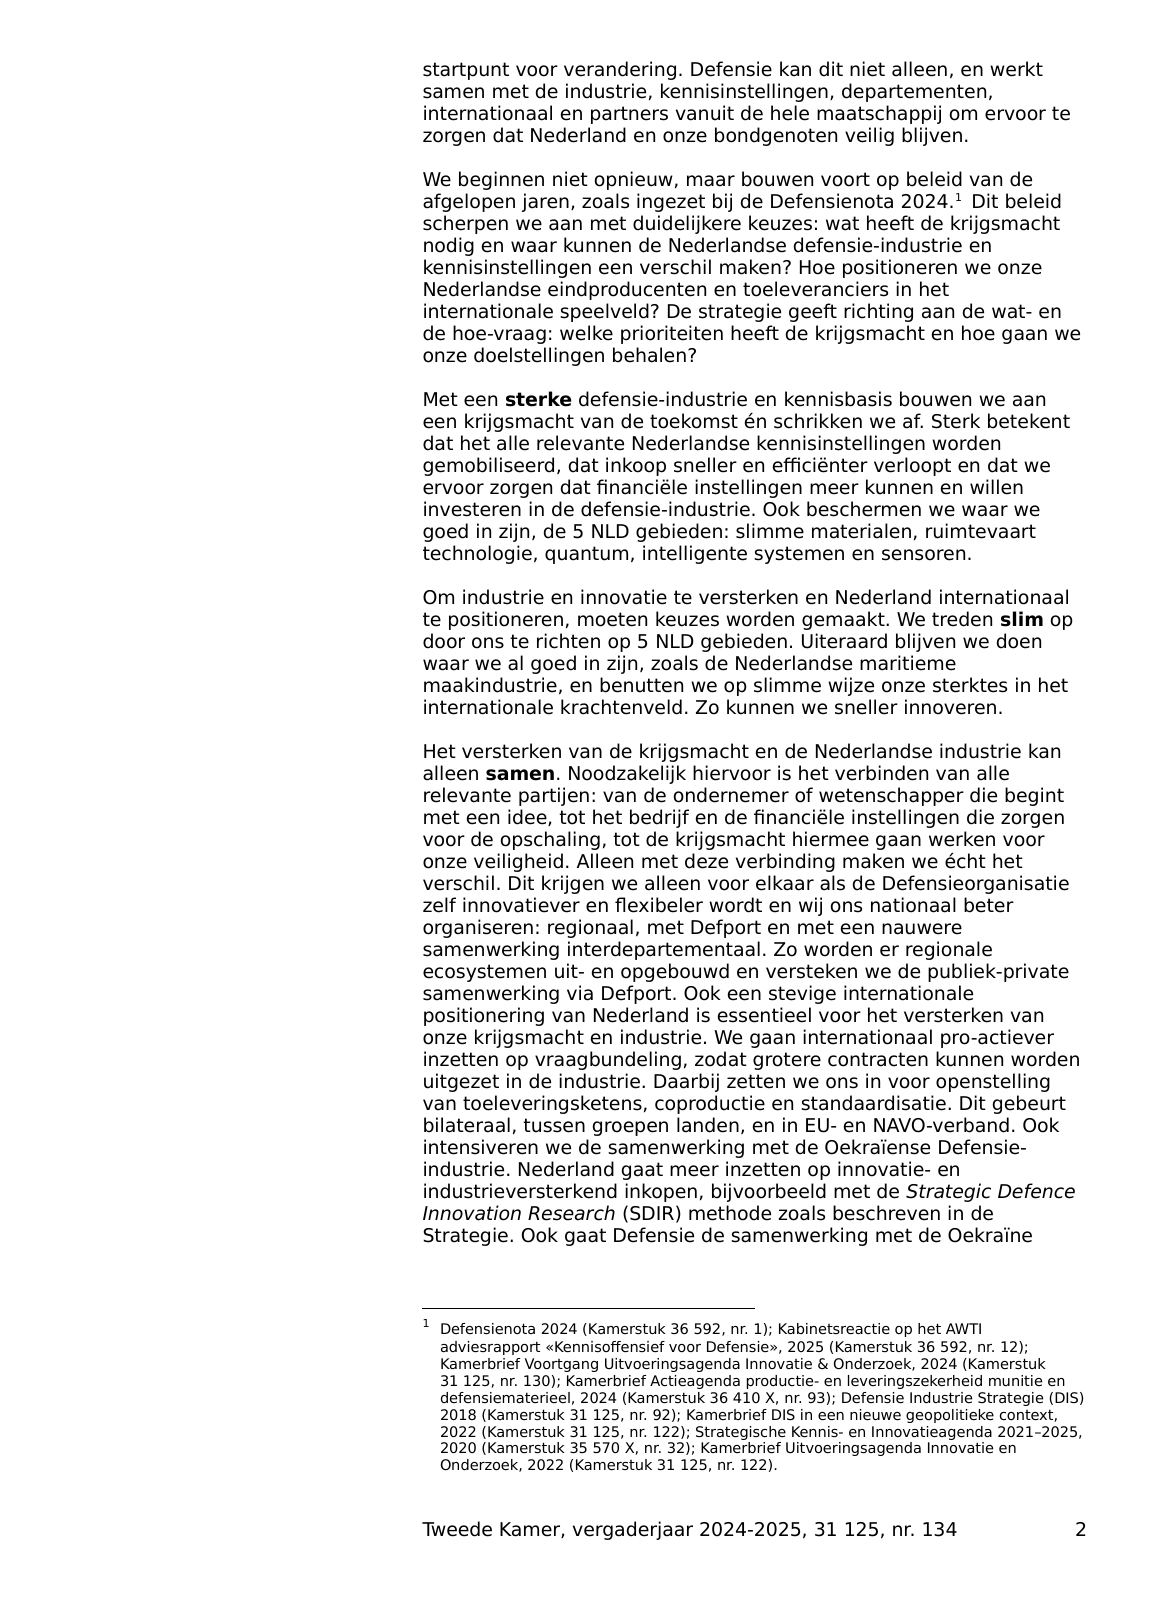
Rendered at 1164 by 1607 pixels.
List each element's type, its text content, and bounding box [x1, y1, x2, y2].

text Het versterken van de krijgsmacht en de Nederlandse industrie kan alleen samen. Noodzakelijk hiervoor is het verbinden van alle relevante partijen: van de ondernemer of wetenschapper die begint met een idee, tot het bedrijf en de financiële instellingen die zorgen voor de opschaling, tot de krijgsmacht hiermee gaan werken voor onze veiligheid. Alleen met deze verbinding maken we écht het verschil. Dit krijgen we alleen voor elkaar als de Defensieorganisatie zelf innovatiever en flexibeler wordt en wij ons nationaal beter organiseren: regionaal, met Defport en met een nauwere samenwerking interdepartementaal. Zo worden er regionale ecosystemen uit- en opgebouwd en versteken we de publiek-private samenwerking via Defport. Ook een stevige internationale positionering van Nederland is essentieel voor het versterken van onze krijgsmacht en industrie. We gaan internationaal pro-actiever inzetten op vraagbundeling, zodat grotere contracten kunnen worden uitgezet in de industrie. Daarbij zetten we ons in voor openstelling van toeleveringsketens, coproductie en standaardisatie. Dit gebeurt bilateraal, tussen groepen landen, en in EU- en NAVO-verband. Ook intensiveren we de samenwerking met de Oekraïense Defensie-industrie. Nederland gaat meer inzetten op innovatie- en industrieversterkend inkopen, bijvoorbeeld met de Strategic Defence Innovation Research (SDIR) methode zoals beschreven in de Strategie. Ook gaat Defensie de samenwerking met de Oekraïne [422, 741, 1087, 1247]
text Defensienota 2024 (Kamerstuk 36 592, nr. 1); Kabinetsreactie op het AWTI adviesrapport «Kennisoffensief voor Defensie», 2025 (Kamerstuk 36 592, nr. 12); Kamerbrief Voortgang Uitvoeringsagenda Innovatie & Onderzoek, 2024 (Kamerstuk 31 125, nr. 130); Kamerbrief Actieagenda productie- en leveringszekerheid munitie en defensiematerieel, 2024 (Kamerstuk 36 410 X, nr. 93); Defensie Industrie Strategie (DIS) 2018 (Kamerstuk 31 125, nr. 92); Kamerbrief DIS in een nieuwe geopolitieke context, 2022 (Kamerstuk 31 125, nr. 122); Strategische Kennis- en Innovatieagenda 2021–2025, 2020 (Kamerstuk 35 570 X, nr. 32); Kamerbrief Uitvoeringsagenda Innovatie en Onderzoek, 2022 (Kamerstuk 31 125, nr. 122). [422, 1317, 1087, 1474]
text Om industrie en innovatie te versterken en Nederland internationaal te positioneren, moeten keuzes worden gemaakt. We treden slim op door ons te richten op 5 NLD gebieden. Uiteraard blijven we doen waar we al goed in zijn, zoals de Nederlandse maritieme maakindustrie, en benutten we op slimme wijze onze sterktes in het internationale krachtenveld. Zo kunnen we sneller innoveren. [422, 587, 1087, 719]
text We beginnen niet opnieuw, maar bouwen voort op beleid van de afgelopen jaren, zoals ingezet bij de Defensienota 2024. Dit beleid scherpen we aan met duidelijkere keuzes: wat heeft de krijgsmacht nodig en waar kunnen de Nederlandse defensie-industrie en kennisinstellingen een verschil maken? Hoe positioneren we onze Nederlandse eindproducenten en toeleveranciers in het internationale speelveld? De strategie geeft richting aan de wat- en de hoe-vraag: welke prioriteiten heeft de krijgsmacht en hoe gaan we onze doelstellingen behalen? [422, 169, 1087, 367]
text Met een sterke defensie-industrie en kennisbasis bouwen we aan een krijgsmacht van de toekomst én schrikken we af. Sterk betekent dat het alle relevante Nederlandse kennisinstellingen worden gemobiliseerd, dat inkoop sneller en efficiënter verloopt en dat we ervoor zorgen dat financiële instellingen meer kunnen en willen investeren in de defensie-industrie. Ook beschermen we waar we goed in zijn, de 5 NLD gebieden: slimme materialen, ruimtevaart technologie, quantum, intelligente systemen en sensoren. [422, 389, 1087, 565]
text startpunt voor verandering. Defensie kan dit niet alleen, en werkt samen met de industrie, kennisinstellingen, departementen, internationaal en partners vanuit de hele maatschappij om ervoor te zorgen dat Nederland en onze bondgenoten veilig blijven. [422, 59, 1087, 147]
